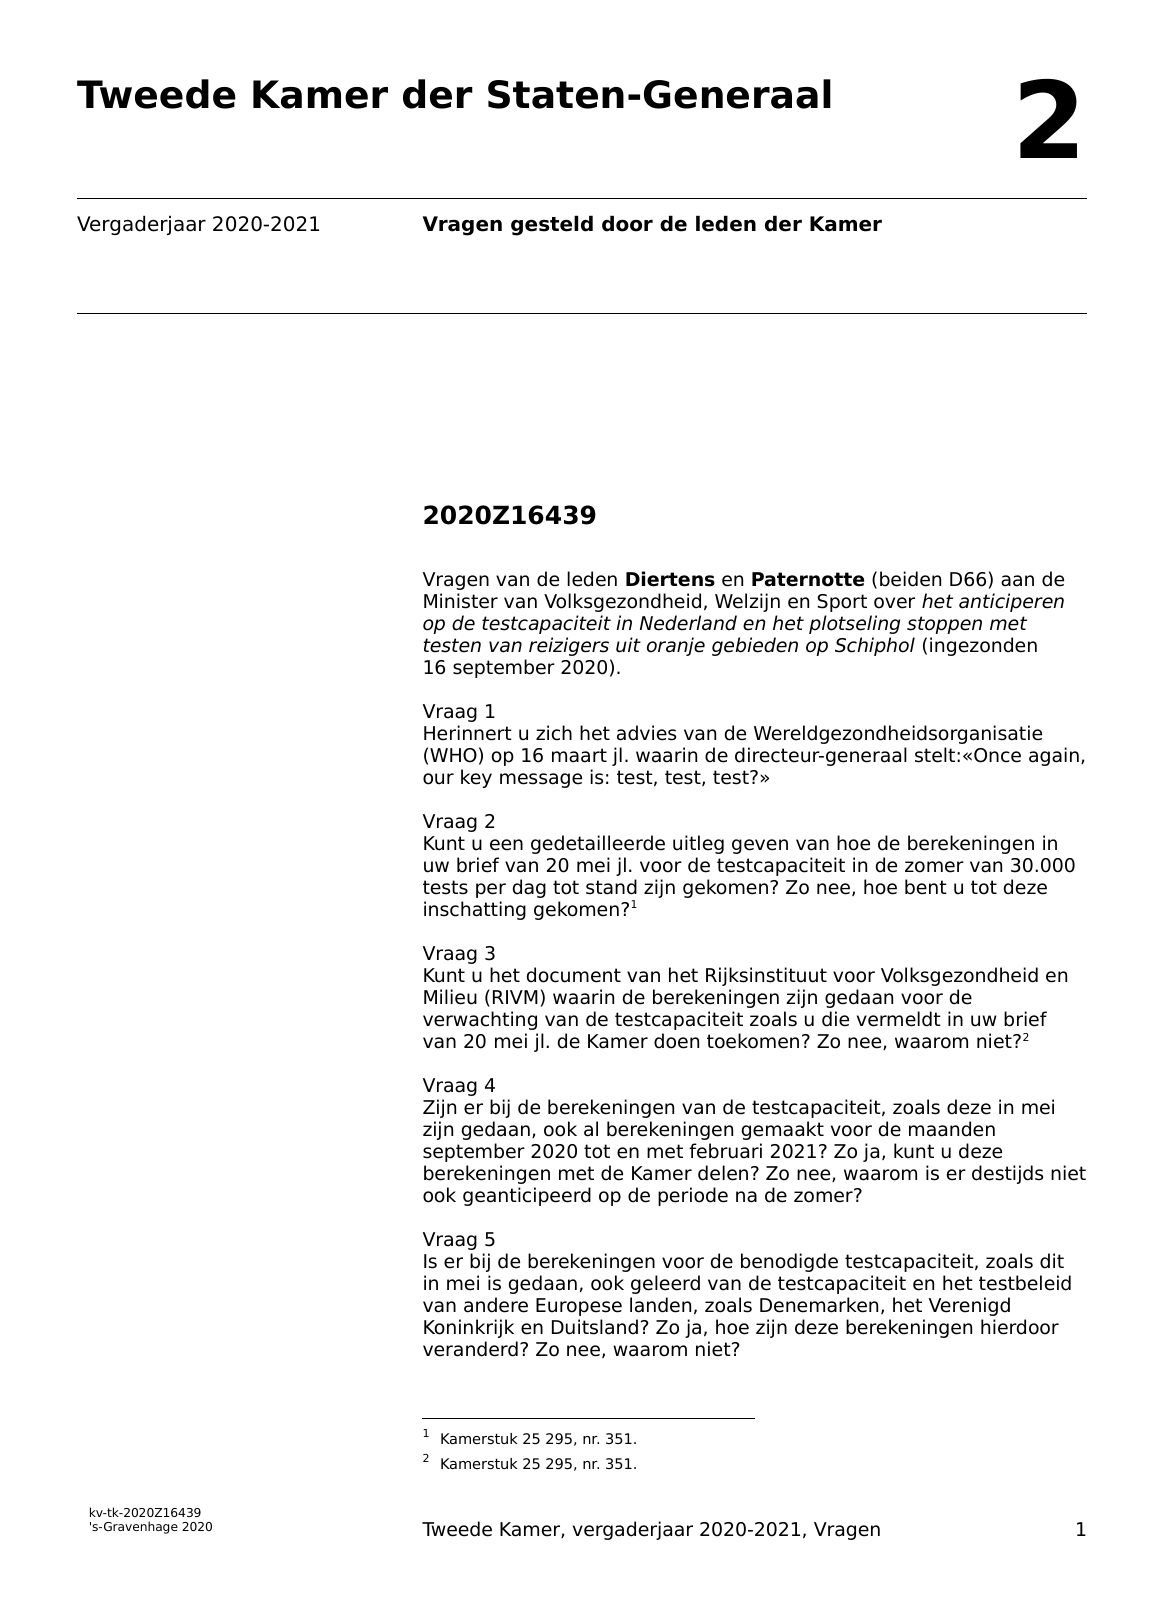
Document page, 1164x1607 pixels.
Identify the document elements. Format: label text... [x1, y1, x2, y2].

text Kamerstuk 25 295, nr. 351. [422, 1452, 1087, 1474]
table_cell Vragen gesteld door de leden der Kamer [422, 199, 1087, 313]
text Vraag 1 [422, 701, 1087, 723]
text Vraag 5 [422, 1229, 1087, 1251]
table_header 2 [886, 59, 1087, 198]
text 's-Gravenhage 2020 [88, 1520, 323, 1534]
text Vraag 2 [422, 811, 1087, 833]
text Kunt u het document van het Rijksinstituut voor Volksgezondheid en Milieu (RIVM) waarin de berekeningen zijn gedaan voor de verwachting van de testcapaciteit zoals u die vermeldt in uw brief van 20 mei jl. de Kamer doen toekomen? Zo nee, waarom niet? [422, 965, 1087, 1053]
text Vragen van de leden Diertens en Paternotte (beiden D66) aan de Minister van Volksgezondheid, Welzijn en Sport over het anticiperen op de testcapaciteit in Nederland en het plotseling stoppen met testen van reizigers uit oranje gebieden op Schiphol (ingezonden 16 september 2020). [422, 569, 1087, 679]
text kv-tk-2020Z16439 [88, 1506, 323, 1520]
text Vraag 3 [422, 943, 1087, 965]
text Vraag 4 [422, 1075, 1087, 1097]
text Zijn er bij de berekeningen van de testcapaciteit, zoals deze in mei zijn gedaan, ook al berekeningen gemaakt voor de maanden september 2020 tot en met februari 2021? Zo ja, kunt u deze berekeningen met de Kamer delen? Zo nee, waarom is er destijds niet ook geanticipeerd op de periode na de zomer? [422, 1097, 1087, 1207]
text 2020Z16439 [422, 501, 1087, 531]
table_cell Vergaderjaar 2020-2021 [77, 199, 422, 313]
text Kamerstuk 25 295, nr. 351. [422, 1427, 1087, 1449]
text Is er bij de berekeningen voor de benodigde testcapaciteit, zoals dit in mei is gedaan, ook geleerd van de testcapaciteit en het testbeleid van andere Europese landen, zoals Denemarken, het Verenigd Koninkrijk en Duitsland? Zo ja, hoe zijn deze berekeningen hierdoor veranderd? Zo nee, waarom niet? [422, 1251, 1087, 1361]
table_header Tweede Kamer der Staten-Generaal [77, 59, 886, 198]
text Herinnert u zich het advies van de Wereldgezondheidsorganisatie (WHO) op 16 maart jl. waarin de directeur-generaal stelt:«Once again, our key message is: test, test, test?» [422, 723, 1087, 789]
text Kunt u een gedetailleerde uitleg geven van hoe de berekeningen in uw brief van 20 mei jl. voor de testcapaciteit in de zomer van 30.000 tests per dag tot stand zijn gekomen? Zo nee, hoe bent u tot deze inschatting gekomen? [422, 833, 1087, 921]
